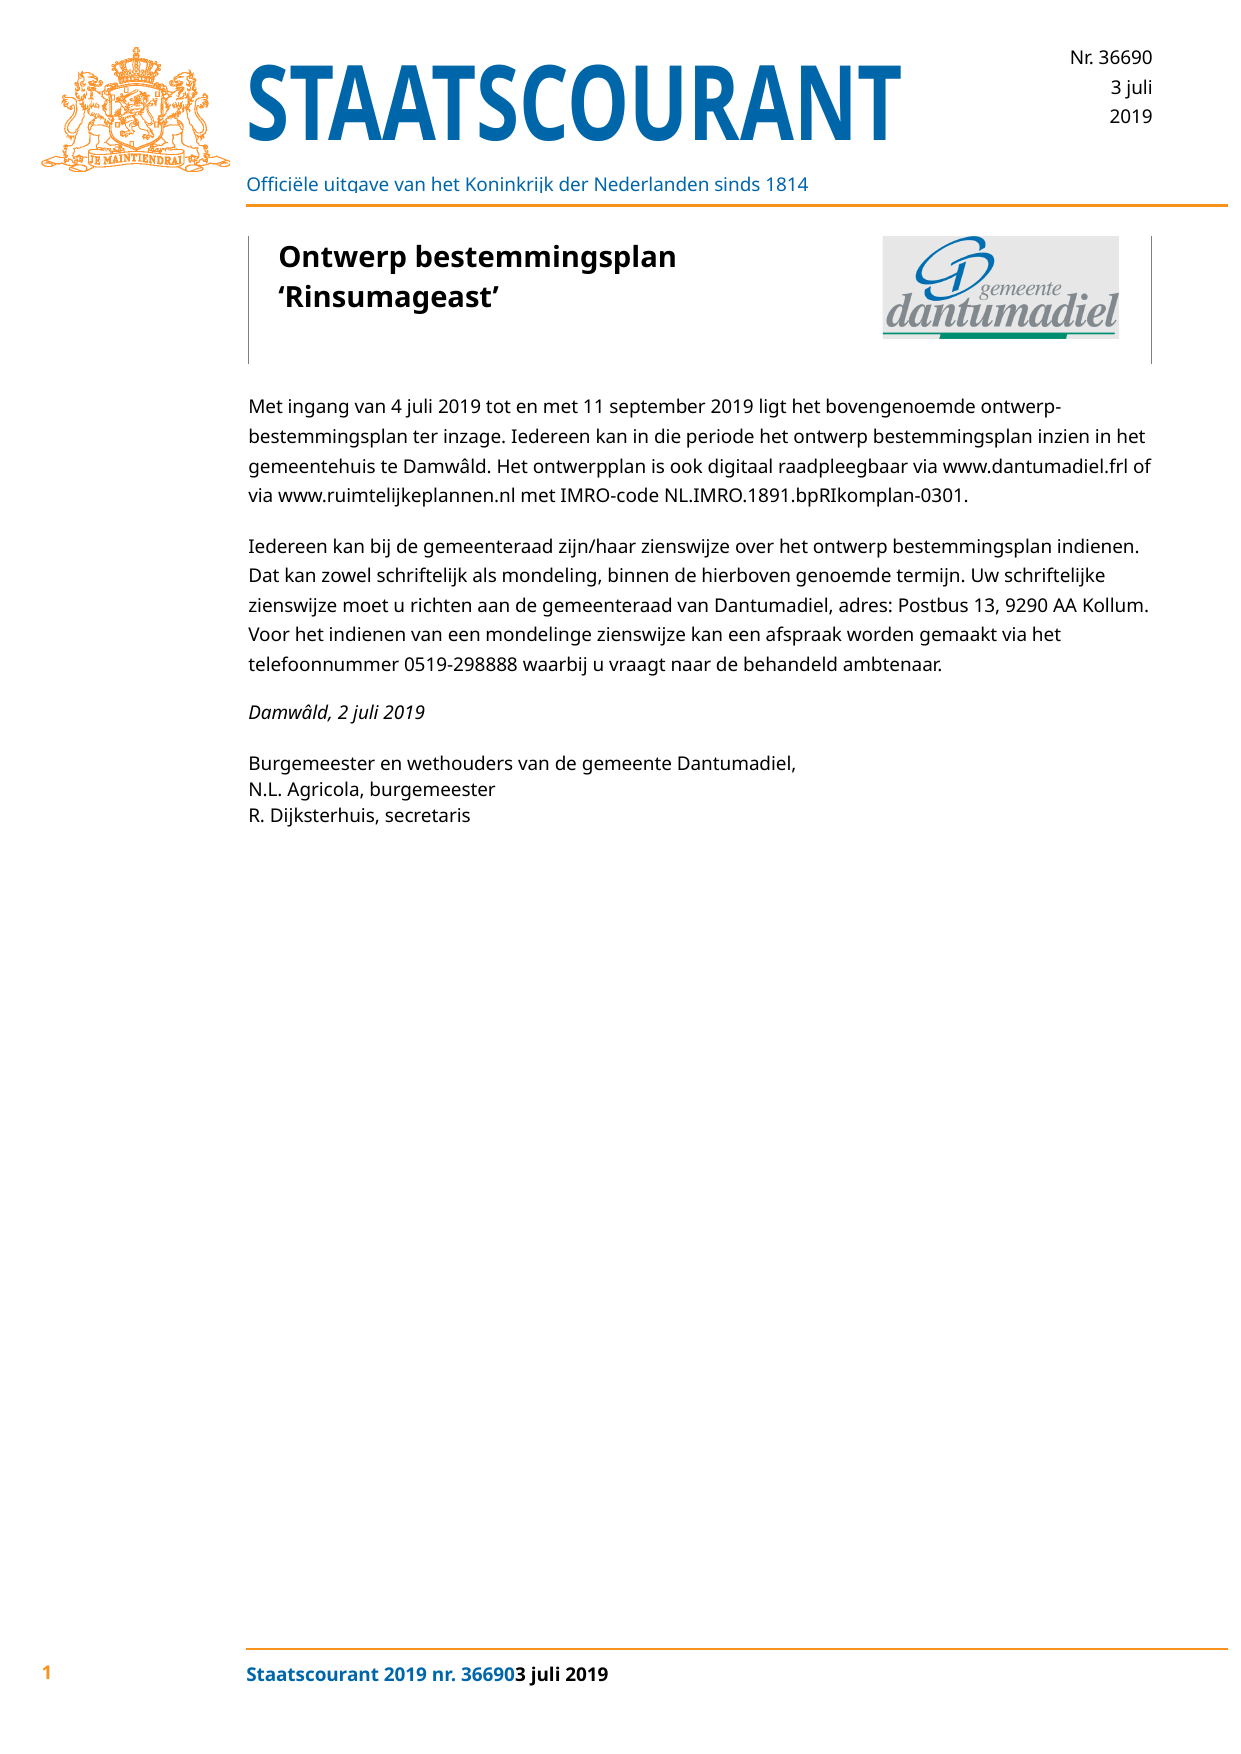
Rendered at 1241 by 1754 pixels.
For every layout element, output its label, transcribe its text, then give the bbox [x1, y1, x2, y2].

text R. Dijksterhuis, secretaris [248, 802, 1152, 828]
table_header [850, 339, 1151, 364]
picture [41, 47, 231, 172]
text N.L. Agricola, burgemeester [248, 776, 1152, 802]
table_header [1119, 236, 1151, 338]
table_header Ontwerp bestemmingsplan ‘Rinsumageast’ [249, 236, 850, 364]
text Met ingang van 4 juli 2019 tot en met 11 september 2019 ligt het bovengenoemde ontwerp-bestemmingsplan ter inzage. Iedereen kan in die periode het ontwerp bestemmingsplan inzien in het gemeentehuis te Damwâld. Het ontwerpplan is ook digitaal raadpleegbaar via www.dantumadiel.frl of via www.ruimtelijkeplannen.nl met IMRO-code NL.IMRO.1891.bpRIkomplan-0301. [248, 394, 1152, 508]
picture [882, 236, 1119, 339]
text Burgemeester en wethouders van de gemeente Dantumadiel, [248, 750, 1152, 776]
text Iedereen kan bij de gemeenteraad zijn/haar zienswijze over het ontwerp bestemmingsplan indienen. Dat kan zowel schriftelijk als mondeling, binnen de hierboven genoemde termijn. Uw schriftelijke zienswijze moet u richten aan de gemeenteraad van Dantumadiel, adres: Postbus 13, 9290 AA Kollum. Voor het indienen van een mondelinge zienswijze kan een afspraak worden gemaakt via het telefoonnummer 0519-298888 waarbij u vraagt naar de behandeld ambtenaar. [248, 533, 1152, 677]
table_header [850, 236, 882, 338]
text Damwâld, 2 juli 2019 [248, 699, 1152, 725]
